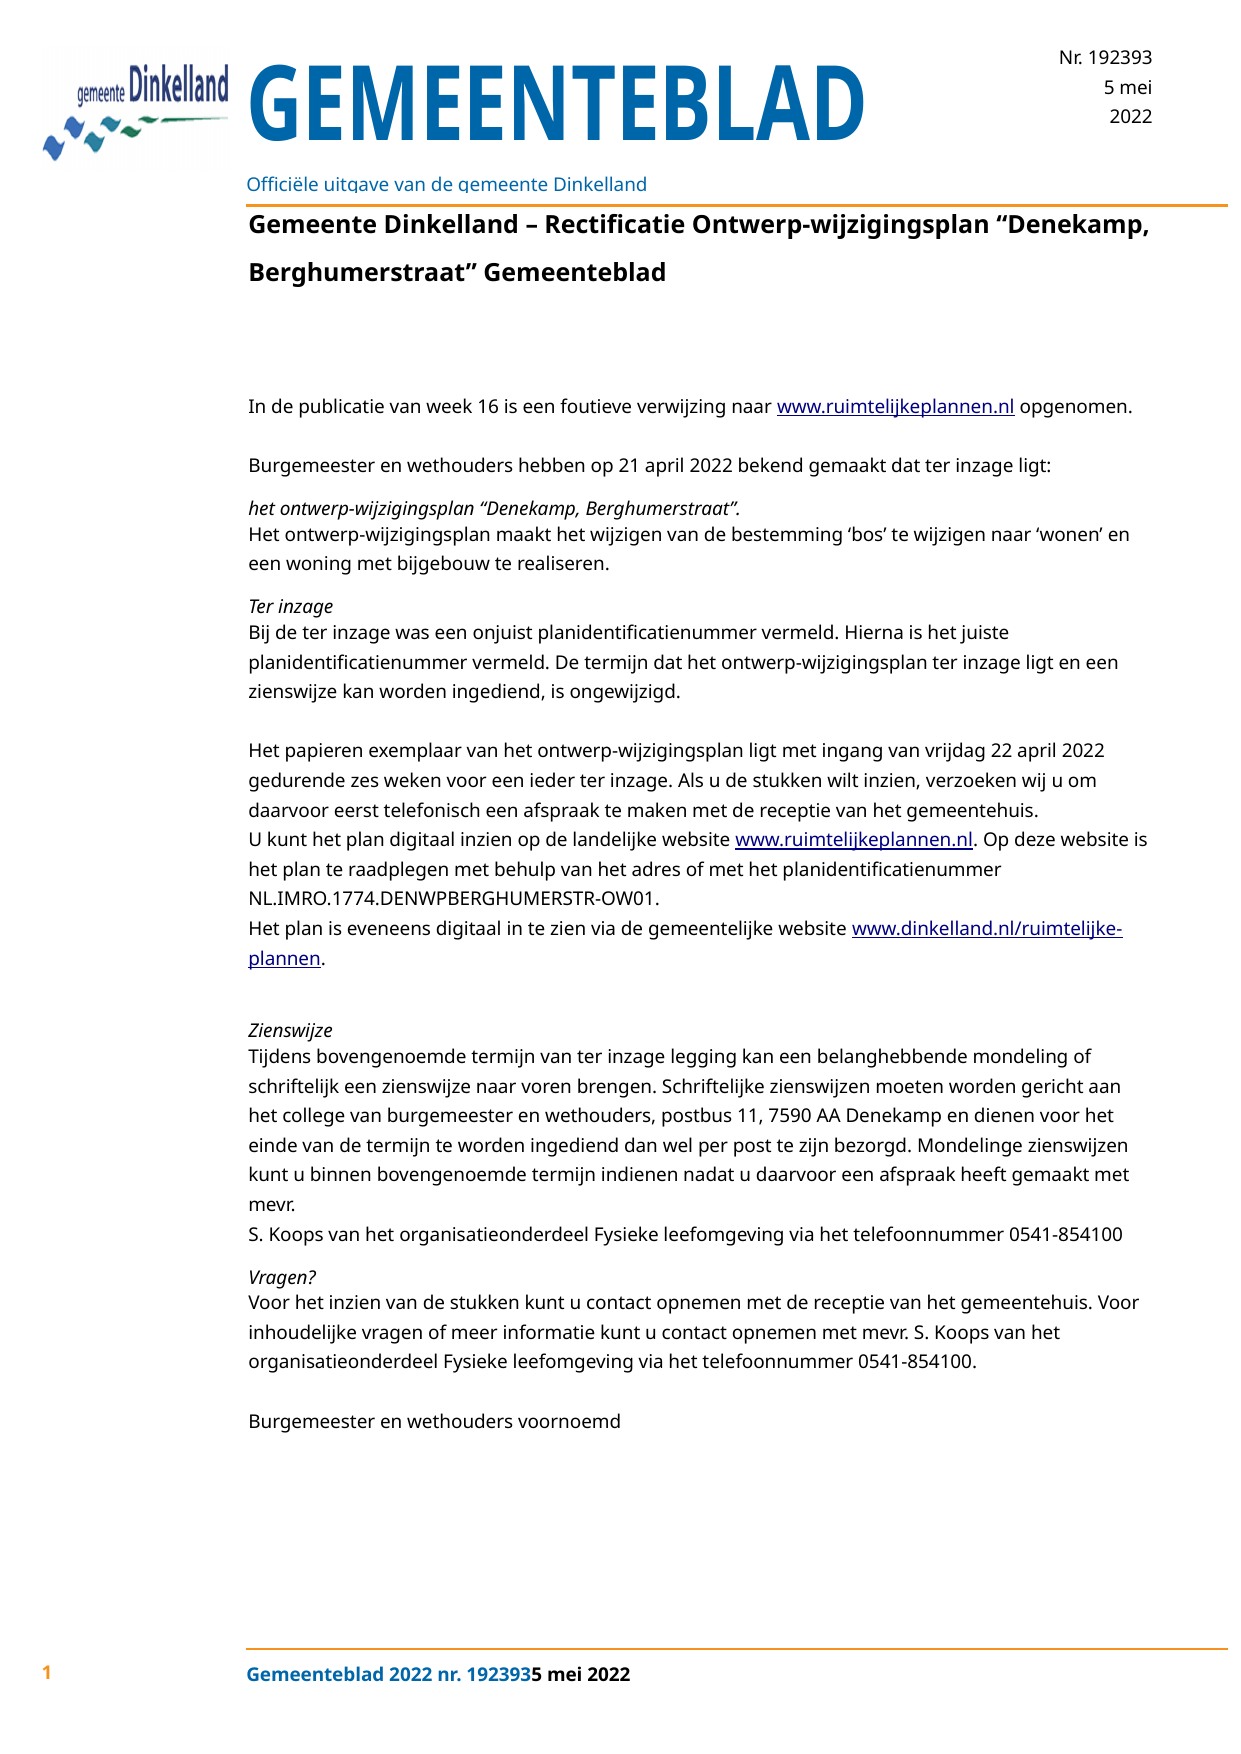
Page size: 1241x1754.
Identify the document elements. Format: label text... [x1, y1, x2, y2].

text Voor het inzien van de stukken kunt u contact opnemen met de receptie van het gemeentehuis. Voor inhoudelijke vragen of meer informatie kunt u contact opnemen met mevr. S. Koops van het organisatieonderdeel Fysieke leefomgeving via het telefoonnummer 0541-854100. [248, 1289, 1152, 1374]
picture [41, 47, 231, 172]
text U kunt het plan digitaal inzien op de landelijke website www.ruimtelijkeplannen.nl. Op deze website is het plan te raadplegen met behulp van het adres of met het planidentificatienummer NL.IMRO.1774.DENWPBERGHUMERSTR-OW01. [248, 826, 1152, 911]
text het ontwerp-wijzigingsplan “Denekamp, Berghumerstraat”. [248, 495, 1152, 521]
text Gemeente Dinkelland – Rectificatie Ontwerp-wijzigingsplan “Denekamp, Berghumerstraat” Gemeenteblad [248, 207, 1152, 288]
text Tijdens bovengenoemde termijn van ter inzage legging kan een belanghebbende mondeling of schriftelijk een zienswijze naar voren brengen. Schriftelijke zienswijzen moeten worden gericht aan het college van burgemeester en wethouders, postbus 11, 7590 AA Denekamp en dienen voor het einde van de termijn te worden ingediend dan wel per post te zijn bezorgd. Mondelinge zienswijzen kunt u binnen bovengenoemde termijn indienen nadat u daarvoor een afspraak heeft gemaakt met mevr. [248, 1043, 1152, 1217]
text Burgemeester en wethouders hebben op 21 april 2022 bekend gemaakt dat ter inzage ligt: [248, 452, 1152, 478]
text Bij de ter inzage was een onjuist planidentificatienummer vermeld. Hierna is het juiste planidentificatienummer vermeld. De termijn dat het ontwerp-wijzigingsplan ter inzage ligt en een zienswijze kan worden ingediend, is ongewijzigd. [248, 619, 1152, 704]
text S. Koops van het organisatieonderdeel Fysieke leefomgeving via het telefoonnummer 0541-854100 [248, 1221, 1152, 1246]
text Het papieren exemplaar van het ontwerp-wijzigingsplan ligt met ingang van vrijdag 22 april 2022 gedurende zes weken voor een ieder ter inzage. Als u de stukken wilt inzien, verzoeken wij u om daarvoor eerst telefonisch een afspraak te maken met de receptie van het gemeentehuis. [248, 738, 1152, 823]
text Vragen? [248, 1264, 1152, 1289]
text Ter inzage [248, 594, 1152, 619]
text Burgemeester en wethouders voornoemd [248, 1408, 1152, 1434]
text Zienswijze [248, 1017, 1152, 1043]
text In de publicatie van week 16 is een foutieve verwijzing naar www.ruimtelijkeplannen.nl opgenomen. [248, 393, 1152, 419]
text Het ontwerp-wijzigingsplan maakt het wijzigen van de bestemming ‘bos’ te wijzigen naar ‘wonen’ en een woning met bijgebouw te realiseren. [248, 521, 1152, 576]
text Het plan is eveneens digitaal in te zien via de gemeentelijke website www.dinkelland.nl/ruimtelijke-plannen. [248, 915, 1152, 971]
